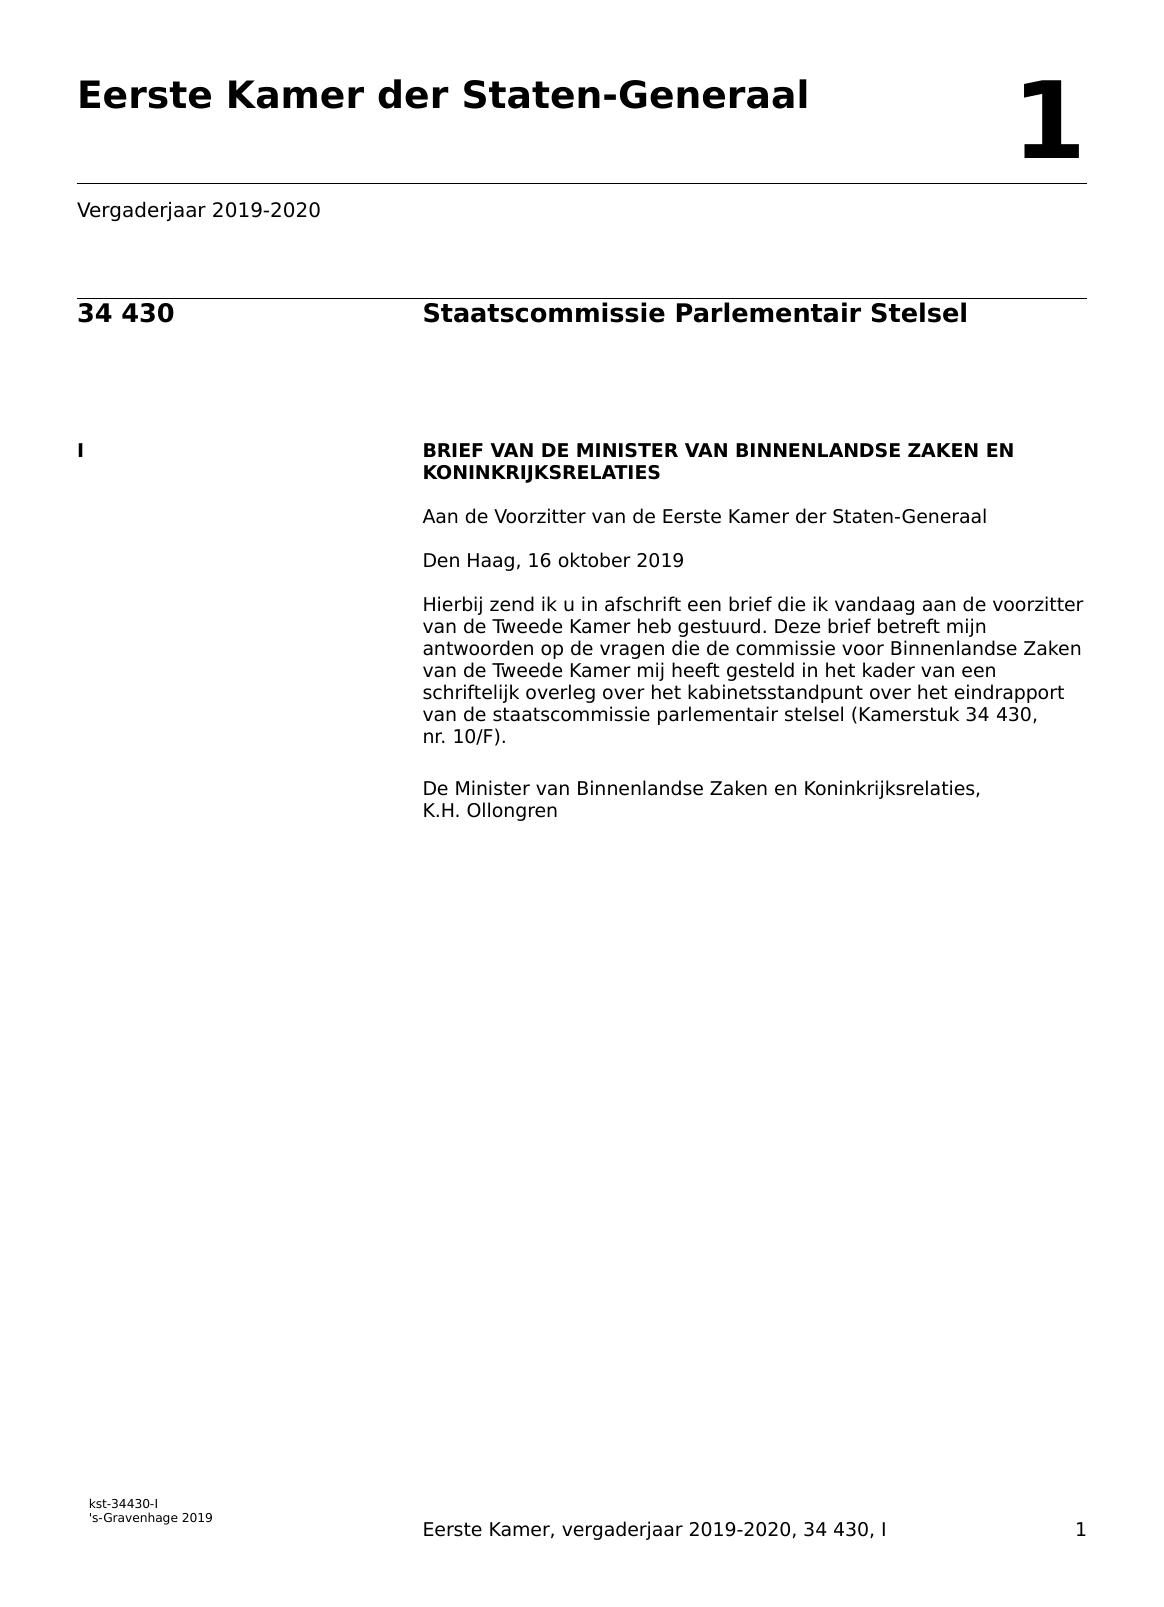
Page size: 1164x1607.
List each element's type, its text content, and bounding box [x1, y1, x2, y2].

subtitle 34 430 Staatscommissie Parlementair Stelsel [77, 299, 1087, 329]
table_header 1 [886, 59, 1087, 183]
text De Minister van Binnenlandse Zaken en Koninkrijksrelaties, K.H. Ollongren [422, 778, 1087, 822]
table_cell Vergaderjaar 2019-2020 [77, 184, 1087, 298]
text Den Haag, 16 oktober 2019 [422, 550, 1087, 572]
table_header Eerste Kamer der Staten-Generaal [77, 59, 886, 183]
text kst-34430-I [88, 1497, 323, 1511]
text 's-Gravenhage 2019 [88, 1511, 323, 1525]
subtitle I BRIEF VAN DE MINISTER VAN BINNENLANDSE ZAKEN EN KONINKRIJKSRELATIES [77, 440, 1087, 484]
text Aan de Voorzitter van de Eerste Kamer der Staten-Generaal [422, 506, 1087, 528]
text Hierbij zend ik u in afschrift een brief die ik vandaag aan de voorzitter van de Tweede Kamer heb gestuurd. Deze brief betreft mijn antwoorden op de vragen die de commissie voor Binnenlandse Zaken van de Tweede Kamer mij heeft gesteld in het kader van een schriftelijk overleg over het kabinetsstandpunt over het eindrapport van de staatscommissie parlementair stelsel (Kamerstuk 34 430, nr. 10/F). [422, 594, 1087, 748]
